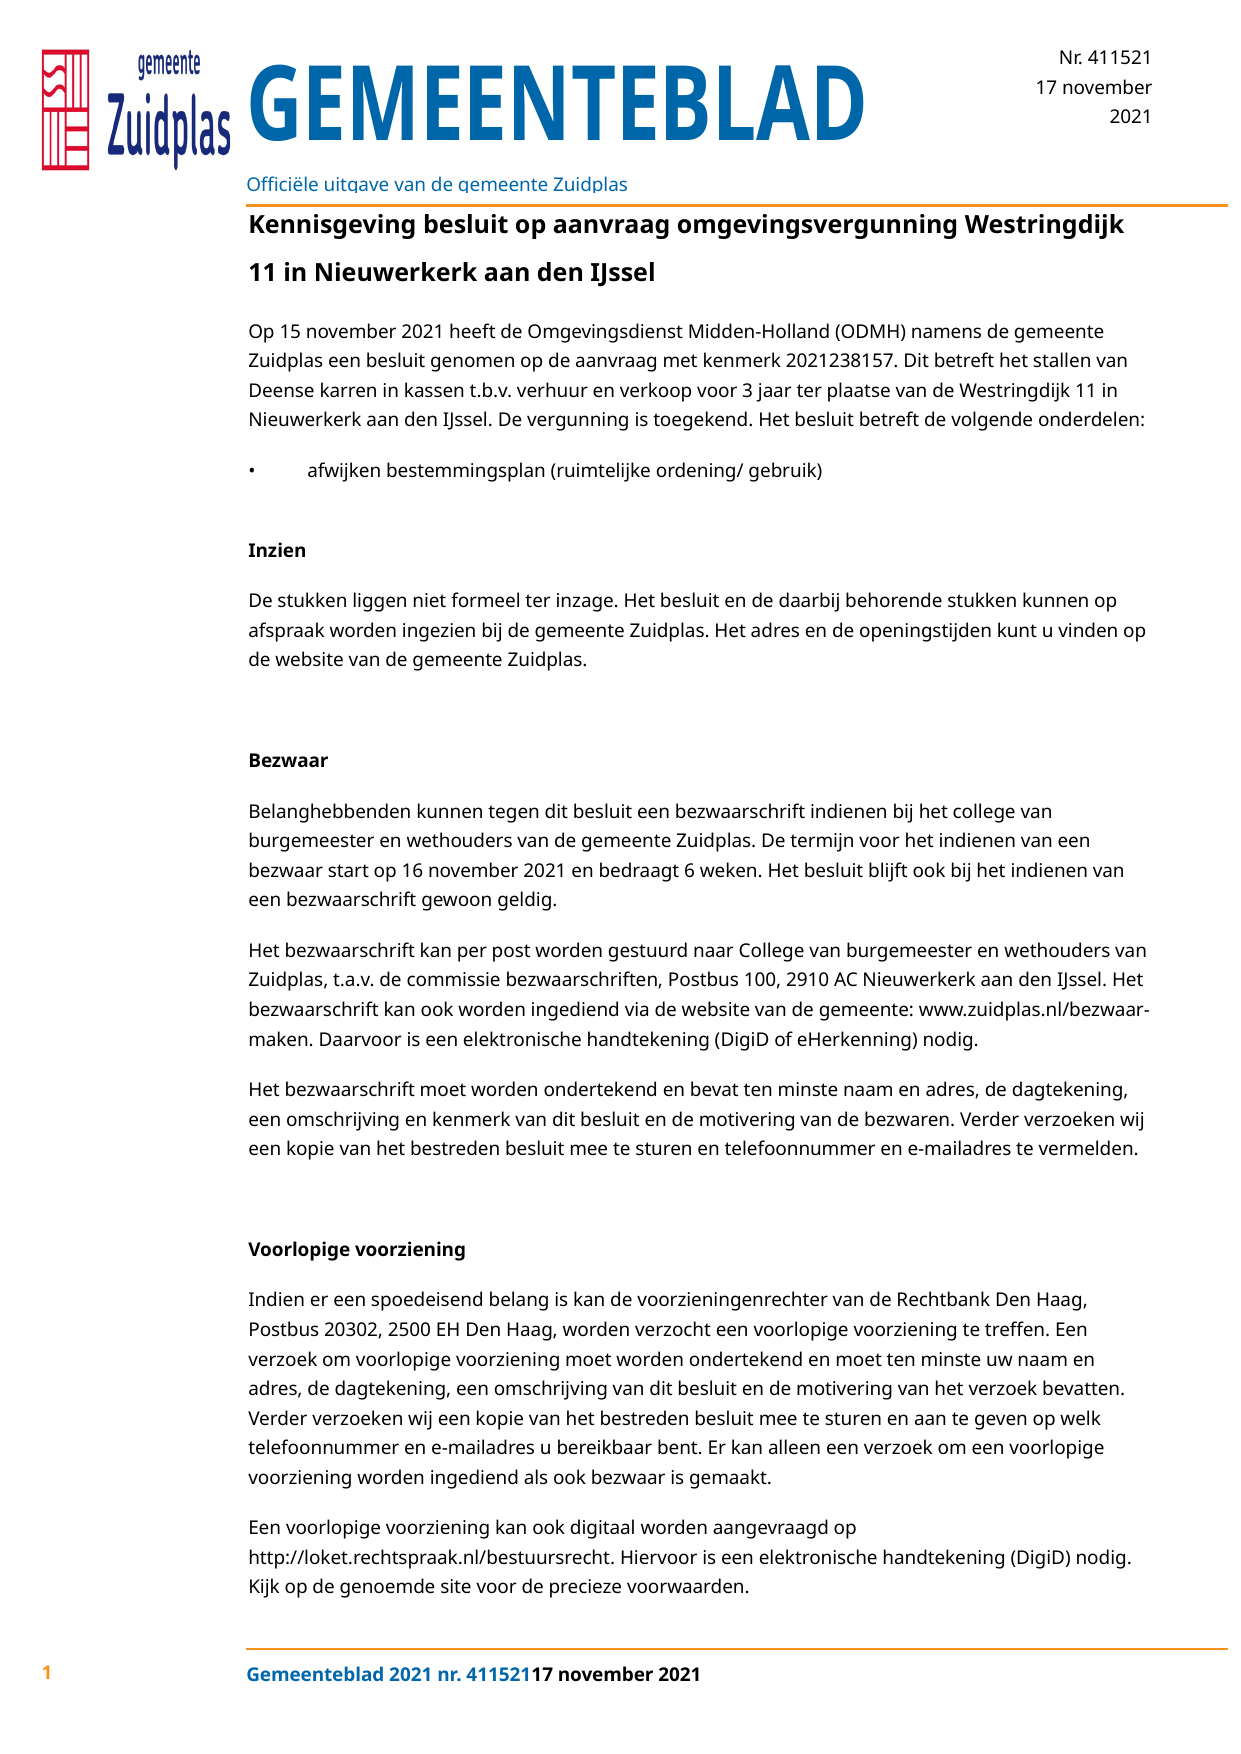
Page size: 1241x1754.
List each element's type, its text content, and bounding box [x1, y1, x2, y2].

picture [41, 47, 231, 172]
list afwijken bestemmingsplan (ruimtelijke ordening/ gebruik) [248, 457, 1152, 483]
text Inzien [248, 537, 1152, 563]
text Het bezwaarschrift kan per post worden gestuurd naar College van burgemeester en wethouders van Zuidplas, t.a.v. de commissie bezwaarschriften, Postbus 100, 2910 AC Nieuwerkerk aan den IJssel. Het bezwaarschrift kan ook worden ingediend via de website van de gemeente: www.zuidplas.nl/bezwaar-maken. Daarvoor is een elektronische handtekening (DigiD of eHerkenning) nodig. [248, 937, 1152, 1052]
text Belanghebbenden kunnen tegen dit besluit een bezwaarschrift indienen bij het college van burgemeester en wethouders van de gemeente Zuidplas. De termijn voor het indienen van een bezwaar start op 16 november 2021 en bedraagt 6 weken. Het besluit blijft ook bij het indienen van een bezwaarschrift gewoon geldig. [248, 798, 1152, 912]
text Het bezwaarschrift moet worden ondertekend en bevat ten minste naam en adres, de dagtekening, een omschrijving en kenmerk van dit besluit en de motivering van de bezwaren. Verder verzoeken wij een kopie van het bestreden besluit mee te sturen en telefoonnummer en e-mailadres te vermelden. [248, 1076, 1152, 1161]
text De stukken liggen niet formeel ter inzage. Het besluit en de daarbij behorende stukken kunnen op afspraak worden ingezien bij de gemeente Zuidplas. Het adres en de openingstijden kunt u vinden op de website van de gemeente Zuidplas. [248, 587, 1152, 672]
text Kennisgeving besluit op aanvraag omgevingsvergunning Westringdijk 11 in Nieuwerkerk aan den IJssel [248, 207, 1152, 288]
text Voorlopige voorziening [248, 1236, 1152, 1262]
text Op 15 november 2021 heeft de Omgevingsdienst Midden-Holland (ODMH) namens de gemeente Zuidplas een besluit genomen op de aanvraag met kenmerk 2021238157. Dit betreft het stallen van Deense karren in kassen t.b.v. verhuur en verkoop voor 3 jaar ter plaatse van de Westringdijk 11 in Nieuwerkerk aan den IJssel. De vergunning is toegekend. Het besluit betreft de volgende onderdelen: [248, 318, 1152, 432]
text Bezwaar [248, 747, 1152, 773]
text Indien er een spoedeisend belang is kan de voorzieningenrechter van de Rechtbank Den Haag, Postbus 20302, 2500 EH Den Haag, worden verzocht een voorlopige voorziening te treffen. Een verzoek om voorlopige voorziening moet worden ondertekend en moet ten minste uw naam en adres, de dagtekening, een omschrijving van dit besluit en de motivering van het verzoek bevatten. Verder verzoeken wij een kopie van het bestreden besluit mee te sturen en aan te geven op welk telefoonnummer en e-mailadres u bereikbaar bent. Er kan alleen een verzoek om een voorlopige voorziening worden ingediend als ook bezwaar is gemaakt. [248, 1287, 1152, 1490]
text Een voorlopige voorziening kan ook digitaal worden aangevraagd op http://loket.rechtspraak.nl/bestuursrecht. Hiervoor is een elektronische handtekening (DigiD) nodig. Kijk op de genoemde site voor de precieze voorwaarden. [248, 1514, 1152, 1599]
